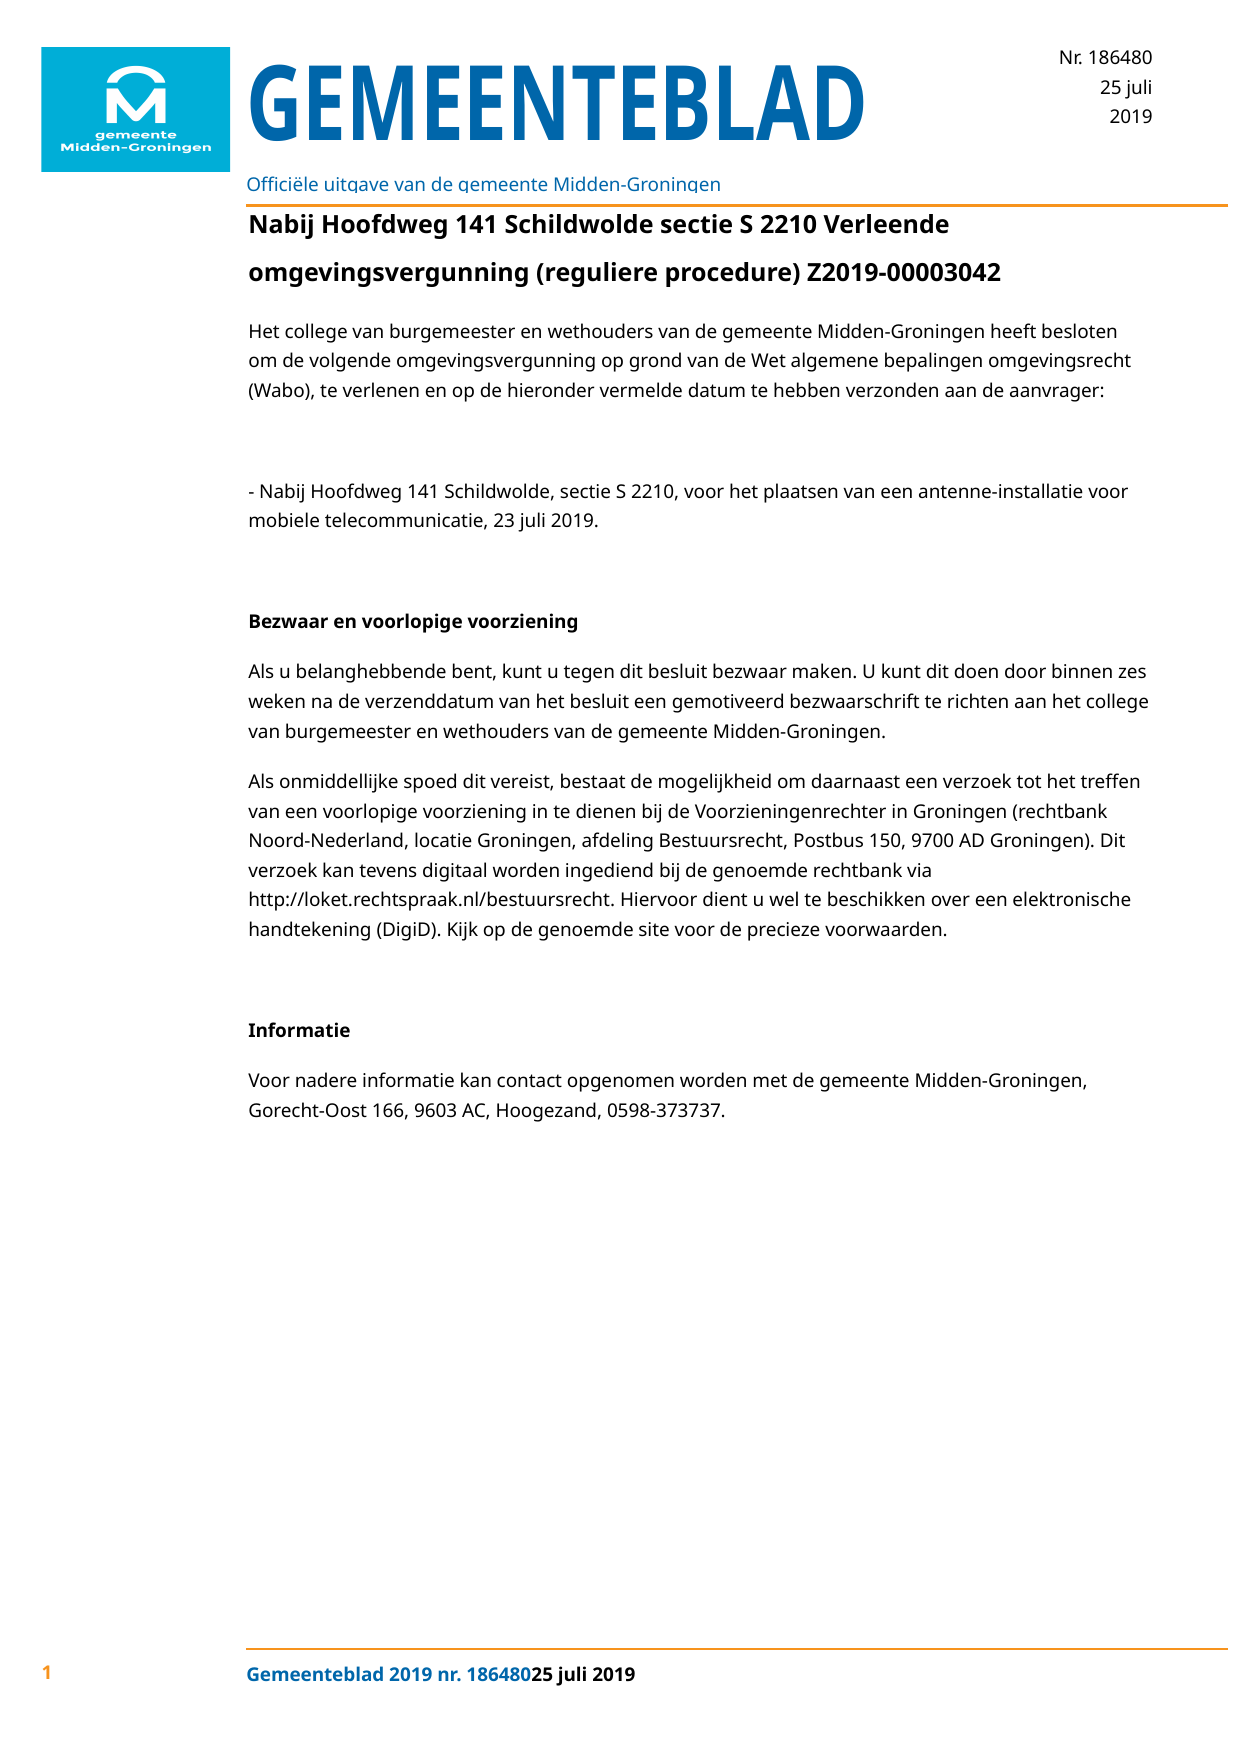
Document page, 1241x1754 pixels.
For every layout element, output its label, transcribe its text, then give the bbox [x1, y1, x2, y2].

text Nabij Hoofdweg 141 Schildwolde sectie S 2210 Verleende omgevingsvergunning (reguliere procedure) Z2019-00003042 [248, 207, 1152, 288]
text Als onmiddellijke spoed dit vereist, bestaat de mogelijkheid om daarnaast een verzoek tot het treffen van een voorlopige voorziening in te dienen bij de Voorzieningenrechter in Groningen (rechtbank Noord-Nederland, locatie Groningen, afdeling Bestuursrecht, Postbus 150, 9700 AD Groningen). Dit verzoek kan tevens digitaal worden ingediend bij de genoemde rechtbank via http://loket.rechtspraak.nl/bestuursrecht. Hiervoor dient u wel te beschikken over een elektronische handtekening (DigiD). Kijk op de genoemde site voor de precieze voorwaarden. [248, 768, 1152, 942]
picture [184, 146, 190, 153]
text - Nabij Hoofdweg 141 Schildwolde, sectie S 2210, voor het plaatsen van een antenne-installatie voor mobiele telecommunicatie, 23 juli 2019. [248, 478, 1152, 533]
picture [107, 89, 165, 122]
text Het college van burgemeester en wethouders van de gemeente Midden-Groningen heeft besloten om de volgende omgevingsvergunning op grond van de Wet algemene bepalingen omgevingsrecht (Wabo), te verlenen en op de hieronder vermelde datum te hebben verzonden aan de aanvrager: [248, 318, 1152, 403]
text Als u belanghebbende bent, kunt u tegen dit besluit bezwaar maken. U kunt dit doen door binnen zes weken na de verzenddatum van het besluit een gemotiveerd bezwaarschrift te richten aan het college van burgemeester en wethouders van de gemeente Midden-Groningen. [248, 659, 1152, 744]
text Bezwaar en voorlopige voorziening [248, 608, 1152, 634]
text Voor nadere informatie kan contact opgenomen worden met de gemeente Midden-Groningen, Gorecht-Oost 166, 9603 AC, Hoogezand, 0598-373737. [248, 1067, 1152, 1123]
text Informatie [248, 1017, 1152, 1043]
picture [108, 66, 164, 82]
